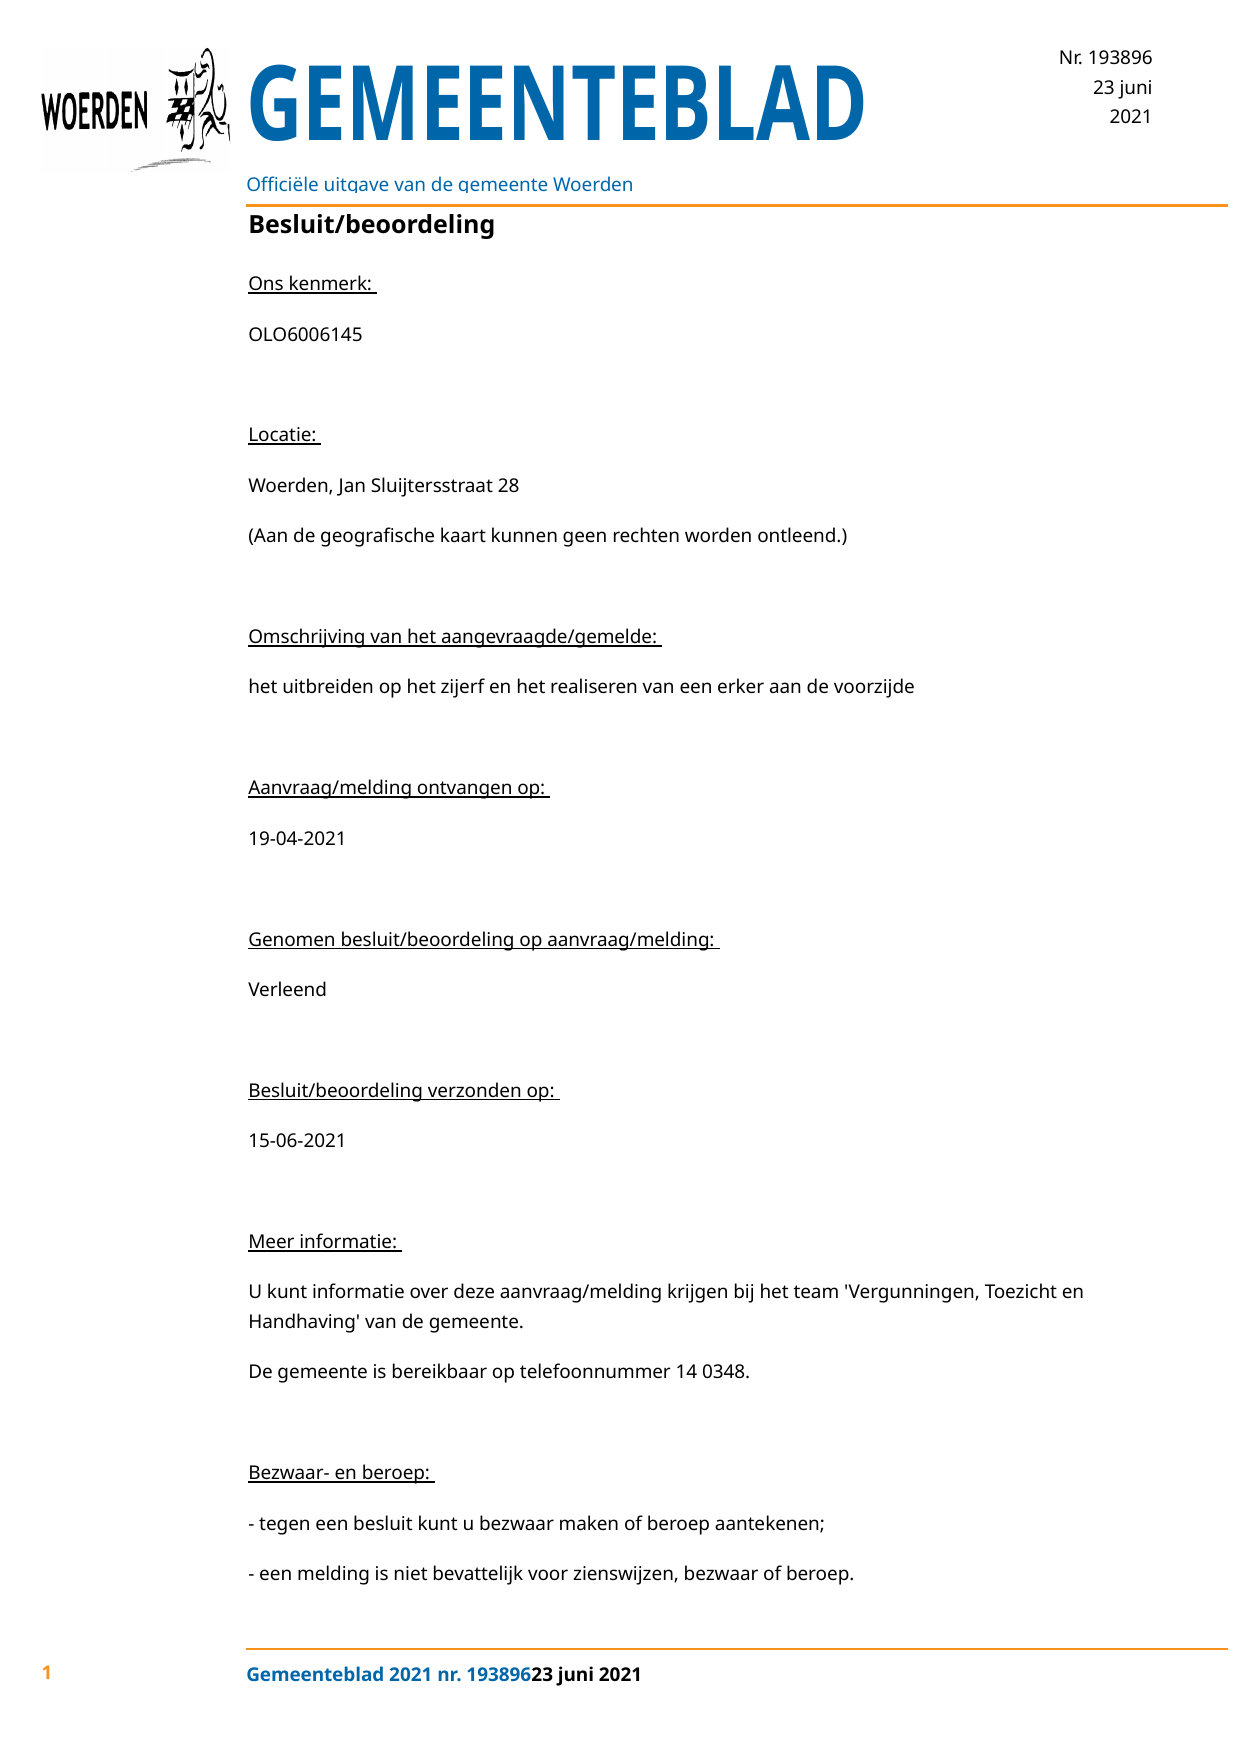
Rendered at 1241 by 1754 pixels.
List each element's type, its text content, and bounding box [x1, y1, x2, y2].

text Aanvraag/melding ontvangen op: [248, 774, 1152, 800]
text - tegen een besluit kunt u bezwaar maken of beroep aantekenen; [248, 1510, 1152, 1536]
text Besluit/beoordeling [248, 207, 1152, 241]
text Verleend [248, 976, 1152, 1002]
text 19-04-2021 [248, 825, 1152, 851]
text OLO6006145 [248, 321, 1152, 346]
text Genomen besluit/beoordeling op aanvraag/melding: [248, 926, 1152, 951]
text - een melding is niet bevattelijk voor zienswijzen, bezwaar of beroep. [248, 1560, 1152, 1586]
text Omschrijving van het aangevraagde/gemelde: [248, 623, 1152, 649]
text Meer informatie: [248, 1228, 1152, 1254]
picture [41, 47, 231, 172]
text 15-06-2021 [248, 1127, 1152, 1153]
text Woerden, Jan Sluijtersstraat 28 [248, 472, 1152, 498]
text De gemeente is bereikbaar op telefoonnummer 14 0348. [248, 1359, 1152, 1384]
text Bezwaar- en beroep: [248, 1459, 1152, 1485]
text het uitbreiden op het zijerf en het realiseren van een erker aan de voorzijde [248, 674, 1152, 699]
text Besluit/beoordeling verzonden op: [248, 1077, 1152, 1103]
text U kunt informatie over deze aanvraag/melding krijgen bij het team 'Vergunningen, Toezicht en Handhaving' van de gemeente. [248, 1279, 1152, 1334]
text Locatie: [248, 422, 1152, 447]
text (Aan de geografische kaart kunnen geen rechten worden ontleend.) [248, 522, 1152, 548]
text Ons kenmerk: [248, 270, 1152, 296]
